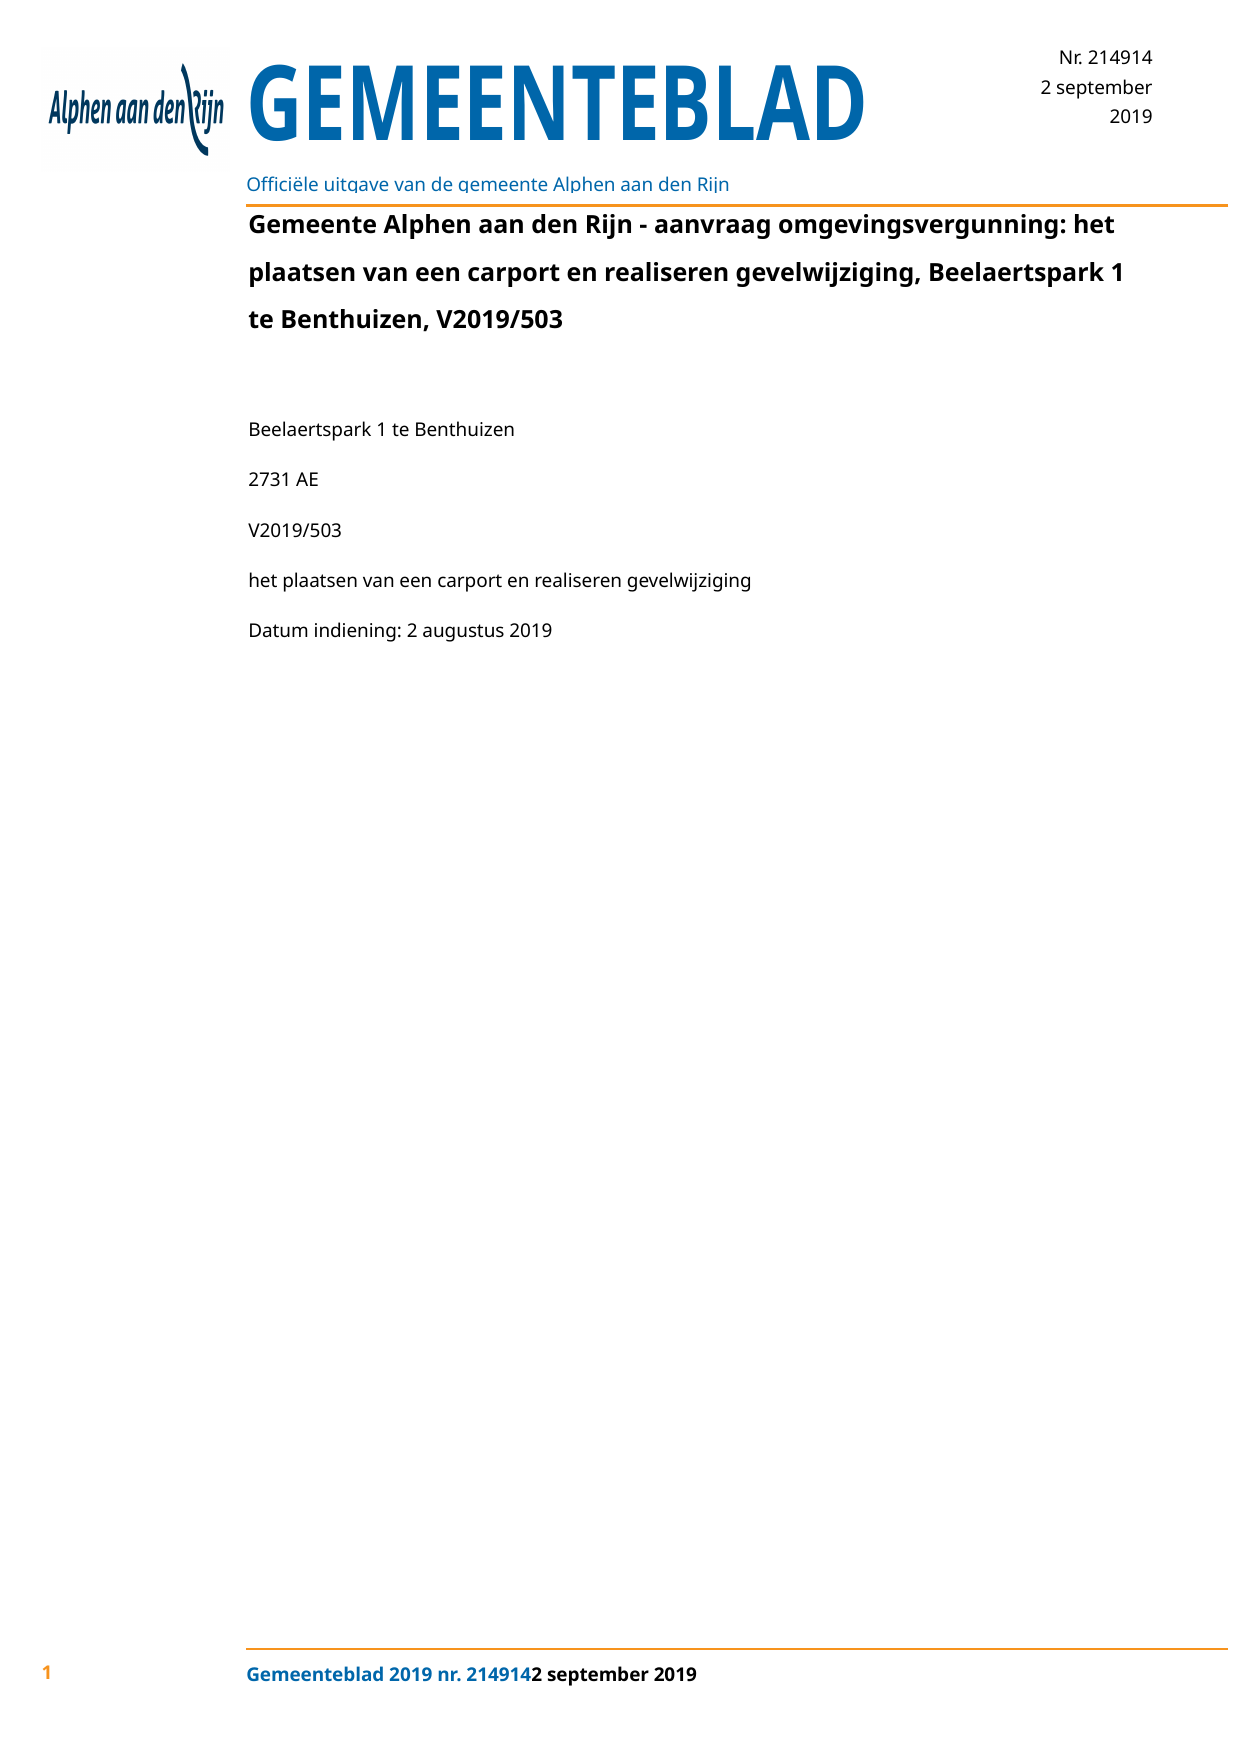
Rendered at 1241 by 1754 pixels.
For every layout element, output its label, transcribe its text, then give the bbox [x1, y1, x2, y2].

text 2731 AE [248, 466, 1152, 492]
picture [41, 47, 231, 172]
text het plaatsen van een carport en realiseren gevelwijziging [248, 567, 1152, 593]
text Gemeente Alphen aan den Rijn - aanvraag omgevingsvergunning: het plaatsen van een carport en realiseren gevelwijziging, Beelaertspark 1 te Benthuizen, V2019/503 [248, 207, 1152, 336]
text V2019/503 [248, 517, 1152, 542]
text Beelaertspark 1 te Benthuizen [248, 416, 1152, 442]
text Datum indiening: 2 augustus 2019 [248, 618, 1152, 643]
